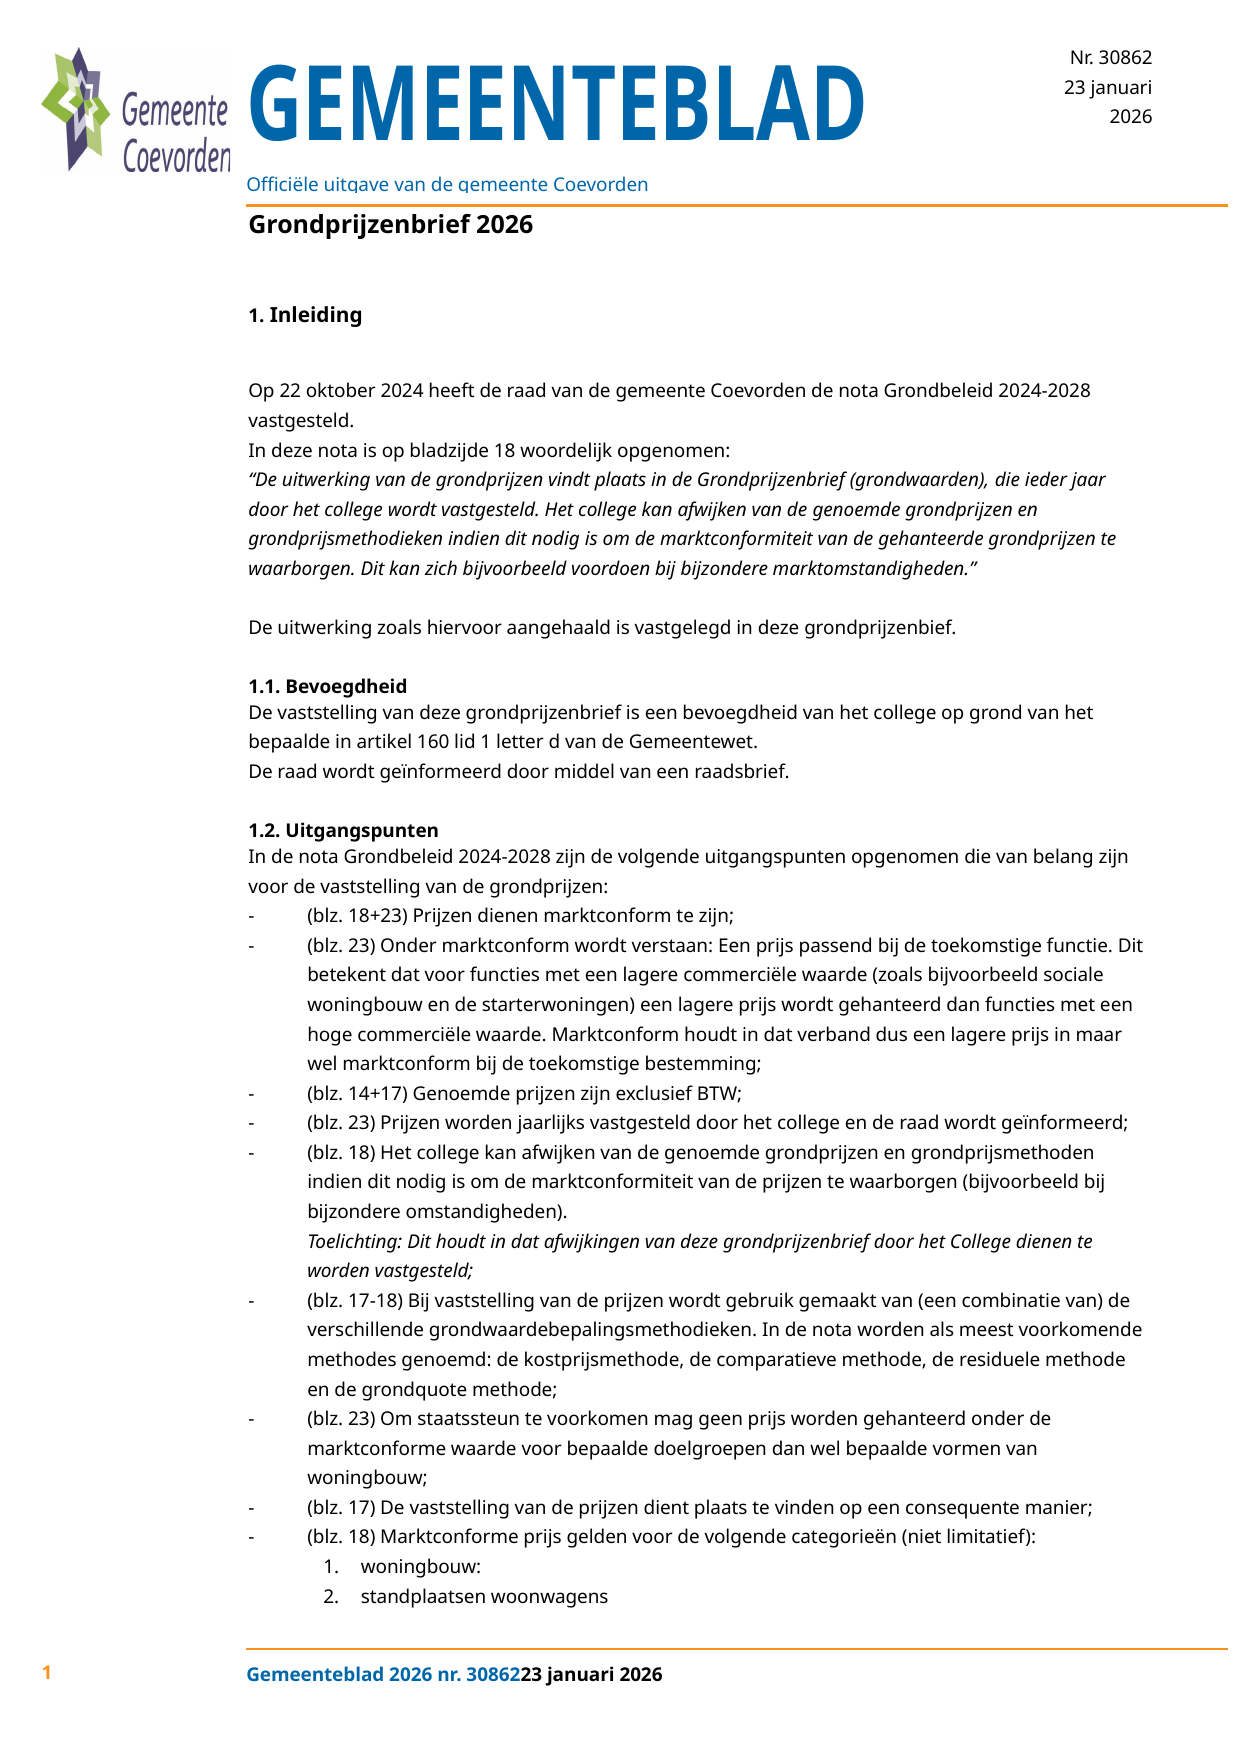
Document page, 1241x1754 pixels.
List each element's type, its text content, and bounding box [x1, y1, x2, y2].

text Grondprijzenbrief 2026 [248, 207, 1152, 241]
text De vaststelling van deze grondprijzenbrief is een bevoegdheid van het college op grond van het bepaalde in artikel 160 lid 1 letter d van de Gemeentewet. [248, 699, 1152, 754]
text 1.1. Bevoegdheid [248, 673, 1152, 699]
list (blz. 17) De vaststelling van de prijzen dient plaats te vinden op een consequente manier; [248, 1494, 1152, 1520]
list (blz. 23) Om staatssteun te voorkomen mag geen prijs worden gehanteerd onder de marktconforme waarde voor bepaalde doelgroepen dan wel bepaalde vormen van woningbouw; [248, 1405, 1152, 1490]
text In de nota Grondbeleid 2024-2028 zijn de volgende uitgangspunten opgenomen die van belang zijn voor de vaststelling van de grondprijzen: [248, 843, 1152, 898]
text In deze nota is op bladzijde 18 woordelijk opgenomen: [248, 437, 1152, 462]
text De raad wordt geïnformeerd door middel van een raadsbrief. [248, 758, 1152, 784]
list (blz. 18) Marktconforme prijs gelden voor de volgende categorieën (niet limitatief): [248, 1524, 1152, 1549]
list (blz. 23) Onder marktconform wordt verstaan: Een prijs passend bij de toekomstige functie. Dit betekent dat voor functies met een lagere commerciële waarde (zoals bijvoorbeeld sociale woningbouw en de starterwoningen) een lagere prijs wordt gehanteerd dan functies met een hoge commerciële waarde. Marktconform houdt in dat verband dus een lagere prijs in maar wel marktconform bij de toekomstige bestemming; [248, 932, 1152, 1076]
picture [41, 47, 231, 172]
list woningbouw: [323, 1553, 1152, 1579]
text 1. Inleiding [248, 300, 1152, 328]
text 1.2. Uitgangspunten [248, 817, 1152, 843]
list standplaatsen woonwagens [323, 1583, 1152, 1608]
list (blz. 18+23) Prijzen dienen marktconform te zijn; [248, 902, 1152, 928]
text “De uitwerking van de grondprijzen vindt plaats in de Grondprijzenbrief (grondwaarden), die ieder jaar door het college wordt vastgesteld. Het college kan afwijken van de genoemde grondprijzen en grondprijsmethodieken indien dit nodig is om de marktconformiteit van de gehanteerde grondprijzen te waarborgen. Dit kan zich bijvoorbeeld voordoen bij bijzondere marktomstandigheden.” [248, 466, 1152, 581]
list (blz. 17-18) Bij vaststelling van de prijzen wordt gebruik gemaakt van (een combinatie van) de verschillende grondwaardebepalingsmethodieken. In de nota worden als meest voorkomende methodes genoemd: de kostprijsmethode, de comparatieve methode, de residuele methode en de grondquote methode; [248, 1287, 1152, 1401]
text Op 22 oktober 2024 heeft de raad van de gemeente Coevorden de nota Grondbeleid 2024-2028 vastgesteld. [248, 378, 1152, 433]
list (blz. 23) Prijzen worden jaarlijks vastgesteld door het college en de raad wordt geïnformeerd; [248, 1109, 1152, 1135]
list Toelichting: Dit houdt in dat afwijkingen van deze grondprijzenbrief door het College dienen te worden vastgesteld; [248, 1228, 1152, 1283]
text De uitwerking zoals hiervoor aangehaald is vastgelegd in deze grondprijzenbief. [248, 614, 1152, 640]
list (blz. 18) Het college kan afwijken van de genoemde grondprijzen en grondprijsmethoden indien dit nodig is om de marktconformiteit van de prijzen te waarborgen (bijvoorbeeld bij bijzondere omstandigheden). [248, 1139, 1152, 1224]
list (blz. 14+17) Genoemde prijzen zijn exclusief BTW; [248, 1080, 1152, 1106]
